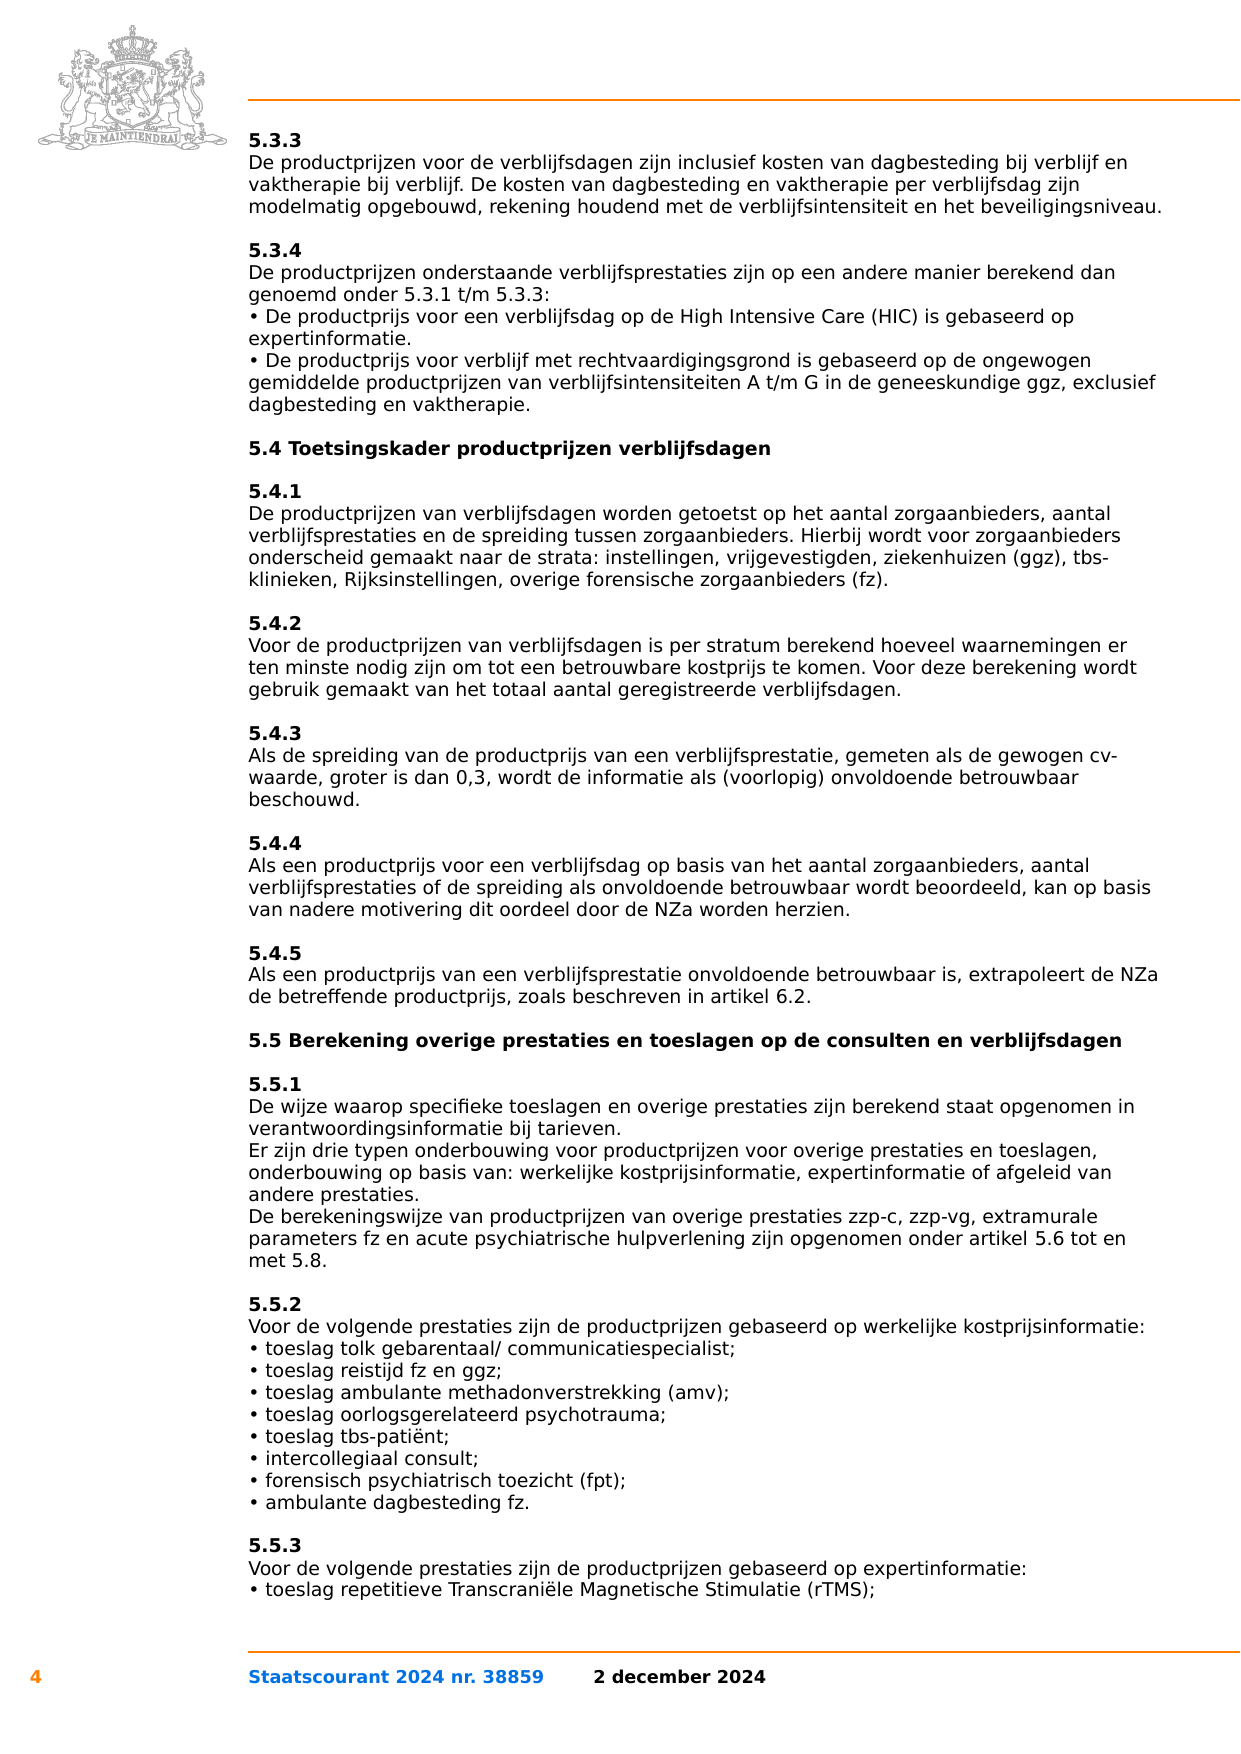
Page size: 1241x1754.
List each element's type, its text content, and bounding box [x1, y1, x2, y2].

subtitle 5.4.3 [248, 723, 1163, 745]
subtitle 5.4.5 [248, 942, 1163, 964]
text • ambulante dagbesteding fz. [248, 1492, 1163, 1513]
subtitle 5.4 Toetsingskader productprijzen verblijfsdagen [248, 437, 1163, 459]
text • forensisch psychiatrisch toezicht (fpt); [248, 1469, 1163, 1492]
subtitle 5.5.1 [248, 1074, 1163, 1096]
subtitle 5.4.4 [248, 833, 1163, 854]
text De productprijzen voor de verblijfsdagen zijn inclusief kosten van dagbesteding bij verblijf en vaktherapie bij verblijf. De kosten van dagbesteding en vaktherapie per verblijfsdag zijn modelmatig opgebouwd, rekening houdend met de verblijfsintensiteit en het beveiligingsniveau. [248, 152, 1163, 218]
text De productprijzen van verblijfsdagen worden getoetst op het aantal zorgaanbieders, aantal verblijfsprestaties en de spreiding tussen zorgaanbieders. Hierbij wordt voor zorgaanbieders onderscheid gemaakt naar de strata: instellingen, vrijgevestigden, ziekenhuizen (ggz), tbs-klinieken, Rijksinstellingen, overige forensische zorgaanbieders (fz). [248, 503, 1163, 591]
subtitle 5.4.1 [248, 481, 1163, 503]
text • toeslag ambulante methadonverstrekking (amv); [248, 1382, 1163, 1404]
subtitle 5.3.3 [248, 130, 1163, 152]
text • toeslag tolk gebarentaal/ communicatiespecialist; [248, 1338, 1163, 1360]
subtitle 5.5 Berekening overige prestaties en toeslagen op de consulten en verblijfsdagen [248, 1030, 1163, 1052]
text De berekeningswijze van productprijzen van overige prestaties zzp-c, zzp-vg, extramurale parameters fz en acute psychiatrische hulpverlening zijn opgenomen onder artikel 5.6 tot en met 5.8. [248, 1206, 1163, 1272]
text Er zijn drie typen onderbouwing voor productprijzen voor overige prestaties en toeslagen, onderbouwing op basis van: werkelijke kostprijsinformatie, expertinformatie of afgeleid van andere prestaties. [248, 1140, 1163, 1206]
text Als de spreiding van de productprijs van een verblijfsprestatie, gemeten als de gewogen cv-waarde, groter is dan 0,3, wordt de informatie als (voorlopig) onvoldoende betrouwbaar beschouwd. [248, 745, 1163, 811]
text • De productprijs voor een verblijfsdag op de High Intensive Care (HIC) is gebaseerd op expertinformatie. [248, 306, 1163, 349]
text Voor de volgende prestaties zijn de productprijzen gebaseerd op werkelijke kostprijsinformatie: [248, 1316, 1163, 1338]
text • toeslag tbs-patiënt; [248, 1426, 1163, 1448]
text • De productprijs voor verblijf met rechtvaardigingsgrond is gebaseerd op de ongewogen gemiddelde productprijzen van verblijfsintensiteiten A t/m G in de geneeskundige ggz, exclusief dagbesteding en vaktherapie. [248, 349, 1163, 416]
text • toeslag repetitieve Transcraniële Magnetische Stimulatie (rTMS); [248, 1579, 1163, 1601]
text • toeslag oorlogsgerelateerd psychotrauma; [248, 1404, 1163, 1426]
subtitle 5.4.2 [248, 613, 1163, 635]
text Als een productprijs voor een verblijfsdag op basis van het aantal zorgaanbieders, aantal verblijfsprestaties of de spreiding als onvoldoende betrouwbaar wordt beoordeeld, kan op basis van nadere motivering dit oordeel door de NZa worden herzien. [248, 854, 1163, 921]
text Als een productprijs van een verblijfsprestatie onvoldoende betrouwbaar is, extrapoleert de NZa de betreffende productprijs, zoals beschreven in artikel 6.2. [248, 964, 1163, 1008]
text Voor de volgende prestaties zijn de productprijzen gebaseerd op expertinformatie: [248, 1557, 1163, 1579]
text Voor de productprijzen van verblijfsdagen is per stratum berekend hoeveel waarnemingen er ten minste nodig zijn om tot een betrouwbare kostprijs te komen. Voor deze berekening wordt gebruik gemaakt van het totaal aantal geregistreerde verblijfsdagen. [248, 635, 1163, 701]
subtitle 5.5.3 [248, 1535, 1163, 1557]
picture [38, 25, 227, 150]
subtitle 5.5.2 [248, 1294, 1163, 1316]
text De productprijzen onderstaande verblijfsprestaties zijn op een andere manier berekend dan genoemd onder 5.3.1 t/m 5.3.3: [248, 262, 1163, 306]
subtitle 5.3.4 [248, 240, 1163, 262]
text • toeslag reistijd fz en ggz; [248, 1360, 1163, 1382]
text • intercollegiaal consult; [248, 1448, 1163, 1469]
text De wijze waarop specifieke toeslagen en overige prestaties zijn berekend staat opgenomen in verantwoordingsinformatie bij tarieven. [248, 1096, 1163, 1140]
